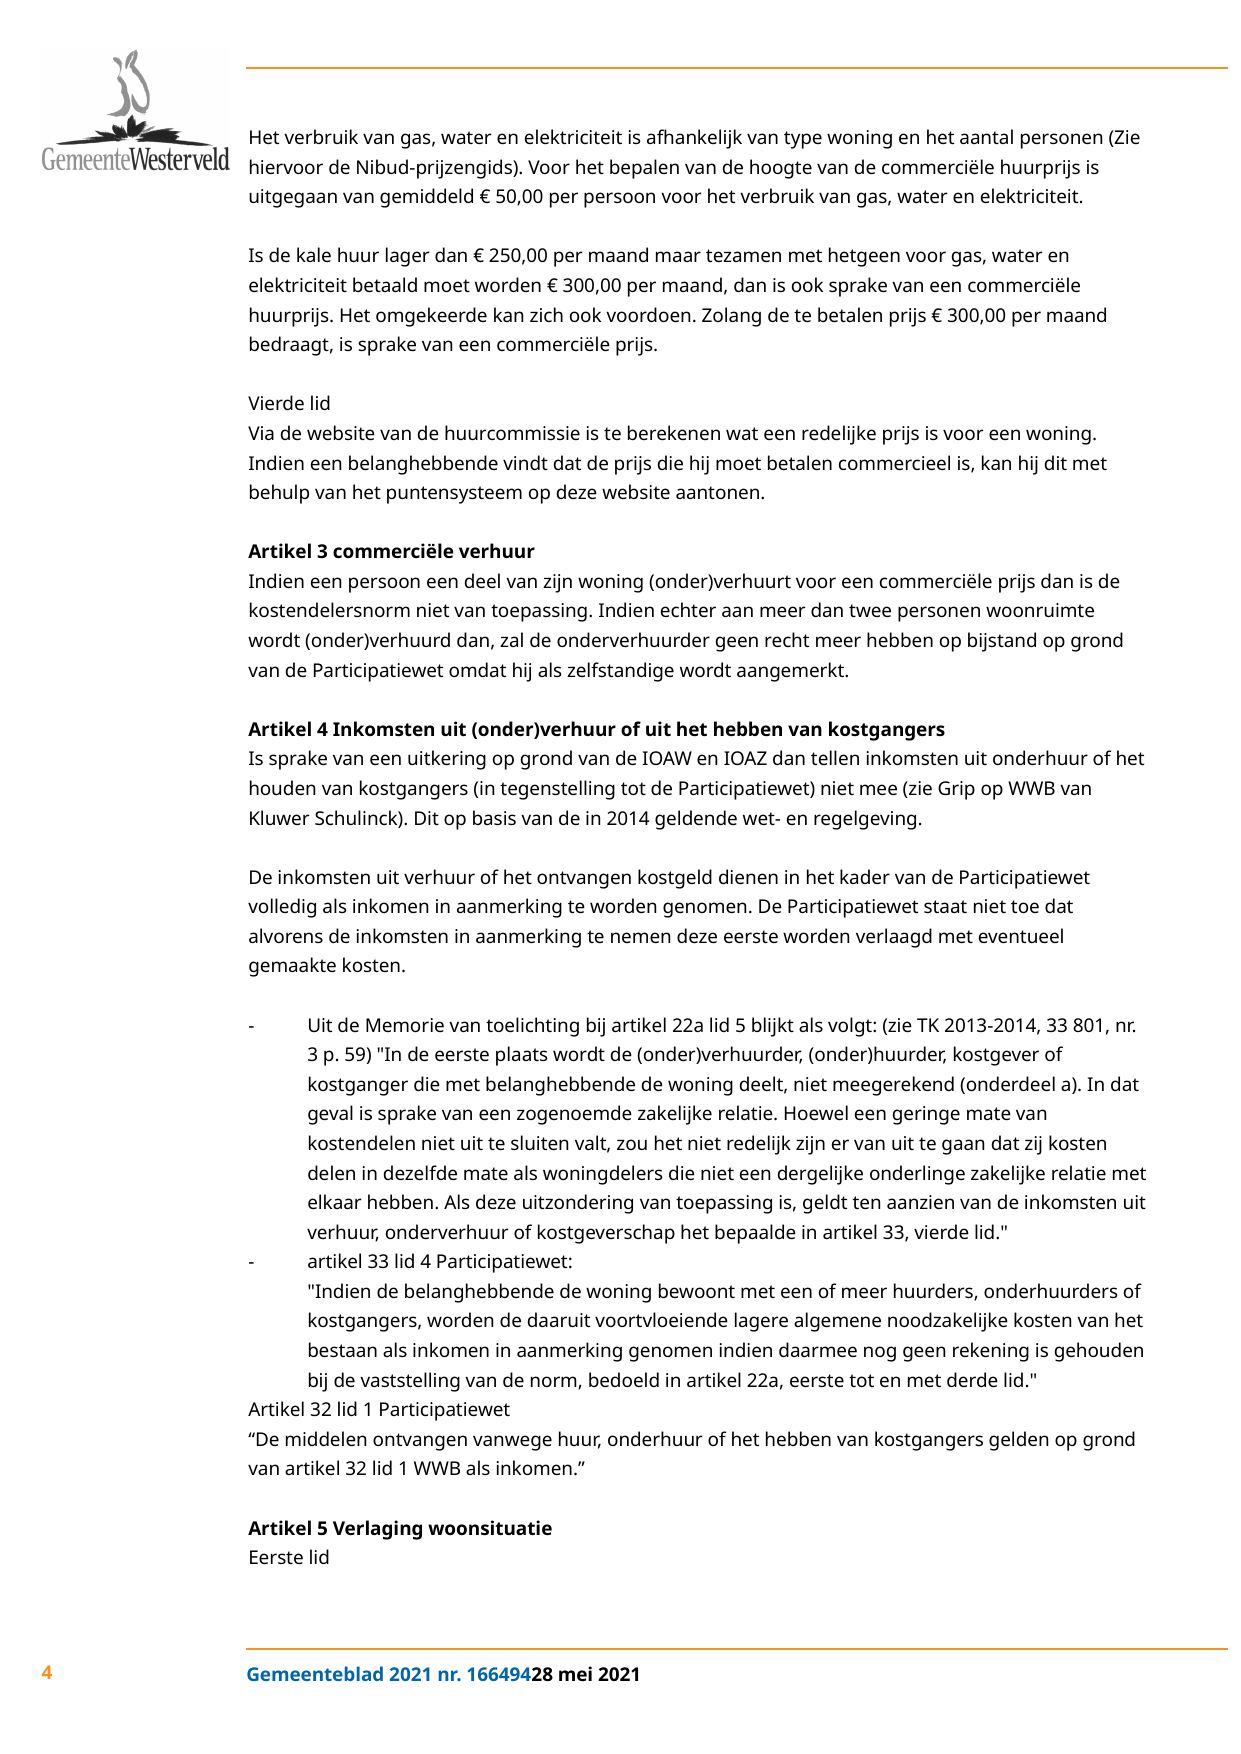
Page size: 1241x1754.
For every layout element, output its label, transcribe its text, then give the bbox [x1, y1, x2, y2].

text Artikel 4 Inkomsten uit (onder)verhuur of uit het hebben van kostgangers [248, 716, 1152, 742]
text Is de kale huur lager dan € 250,00 per maand maar tezamen met hetgeen voor gas, water en elektriciteit betaald moet worden € 300,00 per maand, dan is ook sprake van een commerciële huurprijs. Het omgekeerde kan zich ook voordoen. Zolang de te betalen prijs € 300,00 per maand bedraagt, is sprake van een commerciële prijs. [248, 243, 1152, 357]
picture [41, 47, 231, 172]
text Artikel 5 Verlaging woonsituatie [248, 1515, 1152, 1541]
text Indien een persoon een deel van zijn woning (onder)verhuurt voor een commerciële prijs dan is de kostendelersnorm niet van toepassing. Indien echter aan meer dan twee personen woonruimte wordt (onder)verhuurd dan, zal de onderverhuurder geen recht meer hebben op bijstand op grond van de Participatiewet omdat hij als zelfstandige wordt aangemerkt. [248, 568, 1152, 683]
text “De middelen ontvangen vanwege huur, onderhuur of het hebben van kostgangers gelden op grond van artikel 32 lid 1 WWB als inkomen.” [248, 1426, 1152, 1481]
text De inkomsten uit verhuur of het ontvangen kostgeld dienen in het kader van de Participatiewet volledig als inkomen in aanmerking te worden genomen. De Participatiewet staat niet toe dat alvorens de inkomsten in aanmerking te nemen deze eerste worden verlaagd met eventueel gemaakte kosten. [248, 864, 1152, 978]
list artikel 33 lid 4 Participatiewet: [248, 1248, 1152, 1274]
list "Indien de belanghebbende de woning bewoont met een of meer huurders, onderhuurders of kostgangers, worden de daaruit voortvloeiende lagere algemene noodzakelijke kosten van het bestaan als inkomen in aanmerking genomen indien daarmee nog geen rekening is gehouden bij de vaststelling van de norm, bedoeld in artikel 22a, eerste tot en met derde lid." [248, 1278, 1152, 1393]
list Uit de Memorie van toelichting bij artikel 22a lid 5 blijkt als volgt: (zie TK 2013-2014, 33 801, nr. 3 p. 59) "In de eerste plaats wordt de (onder)verhuurder, (onder)huurder, kostgever of kostganger die met belanghebbende de woning deelt, niet meegerekend (onderdeel a). In dat geval is sprake van een zogenoemde zakelijke relatie. Hoewel een geringe mate van kostendelen niet uit te sluiten valt, zou het niet redelijk zijn er van uit te gaan dat zij kosten delen in dezelfde mate als woningdelers die niet een dergelijke onderlinge zakelijke relatie met elkaar hebben. Als deze uitzondering van toepassing is, geldt ten aanzien van de inkomsten uit verhuur, onderverhuur of kostgeverschap het bepaalde in artikel 33, vierde lid." [248, 1012, 1152, 1245]
text Is sprake van een uitkering op grond van de IOAW en IOAZ dan tellen inkomsten uit onderhuur of het houden van kostgangers (in tegenstelling tot de Participatiewet) niet mee (zie Grip op WWB van Kluwer Schulinck). Dit op basis van de in 2014 geldende wet- en regelgeving. [248, 746, 1152, 831]
text Eerste lid [248, 1544, 1152, 1570]
text Vierde lid [248, 391, 1152, 416]
text Via de website van de huurcommissie is te berekenen wat een redelijke prijs is voor een woning. Indien een belanghebbende vindt dat de prijs die hij moet betalen commercieel is, kan hij dit met behulp van het puntensysteem op deze website aantonen. [248, 420, 1152, 505]
text Artikel 3 commerciële verhuur [248, 538, 1152, 564]
text Artikel 32 lid 1 Participatiewet [248, 1396, 1152, 1422]
text Het verbruik van gas, water en elektriciteit is afhankelijk van type woning en het aantal personen (Zie hiervoor de Nibud-prijzengids). Voor het bepalen van de hoogte van de commerciële huurprijs is uitgegaan van gemiddeld € 50,00 per persoon voor het verbruik van gas, water en elektriciteit. [248, 124, 1152, 209]
